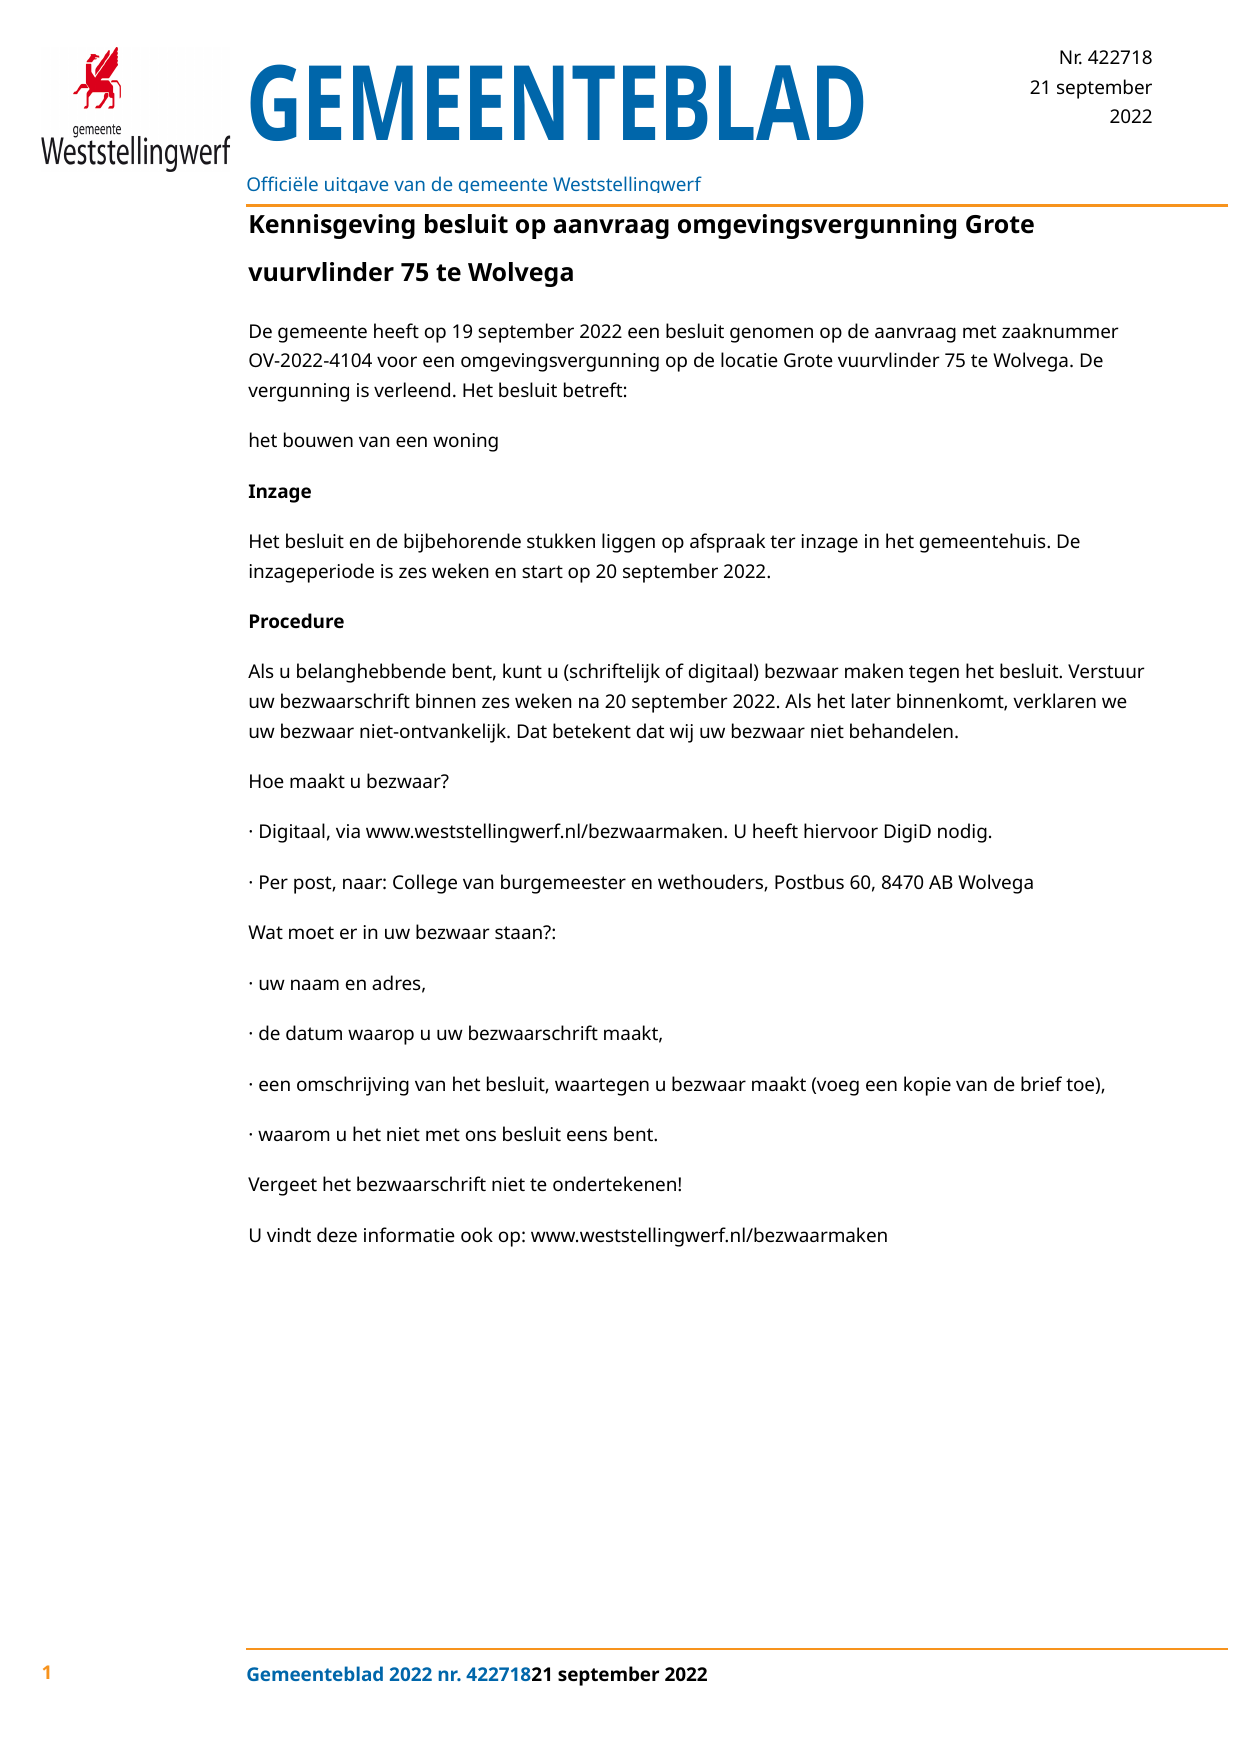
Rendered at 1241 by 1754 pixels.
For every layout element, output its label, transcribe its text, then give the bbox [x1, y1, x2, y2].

text Inzage [248, 478, 1152, 504]
text Kennisgeving besluit op aanvraag omgevingsvergunning Grote vuurvlinder 75 te Wolvega [248, 207, 1152, 288]
text Hoe maakt u bezwaar? [248, 768, 1152, 794]
text · uw naam en adres, [248, 970, 1152, 996]
text · een omschrijving van het besluit, waartegen u bezwaar maakt (voeg een kopie van de brief toe), [248, 1071, 1152, 1097]
text Wat moet er in uw bezwaar staan?: [248, 919, 1152, 945]
text Als u belanghebbende bent, kunt u (schriftelijk of digitaal) bezwaar maken tegen het besluit. Verstuur uw bezwaarschrift binnen zes weken na 20 september 2022. Als het later binnenkomt, verklaren we uw bezwaar niet-ontvankelijk. Dat betekent dat wij uw bezwaar niet behandelen. [248, 659, 1152, 744]
text · de datum waarop u uw bezwaarschrift maakt, [248, 1020, 1152, 1046]
text Het besluit en de bijbehorende stukken liggen op afspraak ter inzage in het gemeentehuis. De inzageperiode is zes weken en start op 20 september 2022. [248, 528, 1152, 584]
text · Per post, naar: College van burgemeester en wethouders, Postbus 60, 8470 AB Wolvega [248, 869, 1152, 895]
text Vergeet het bezwaarschrift niet te ondertekenen! [248, 1172, 1152, 1197]
text De gemeente heeft op 19 september 2022 een besluit genomen op de aanvraag met zaaknummer OV-2022-4104 voor een omgevingsvergunning op de locatie Grote vuurvlinder 75 te Wolvega. De vergunning is verleend. Het besluit betreft: [248, 318, 1152, 403]
text · Digitaal, via www.weststellingwerf.nl/bezwaarmaken. U heeft hiervoor DigiD nodig. [248, 819, 1152, 844]
text U vindt deze informatie ook op: www.weststellingwerf.nl/bezwaarmaken [248, 1222, 1152, 1248]
text het bouwen van een woning [248, 427, 1152, 453]
text · waarom u het niet met ons besluit eens bent. [248, 1121, 1152, 1147]
picture [41, 47, 231, 172]
text Procedure [248, 608, 1152, 634]
